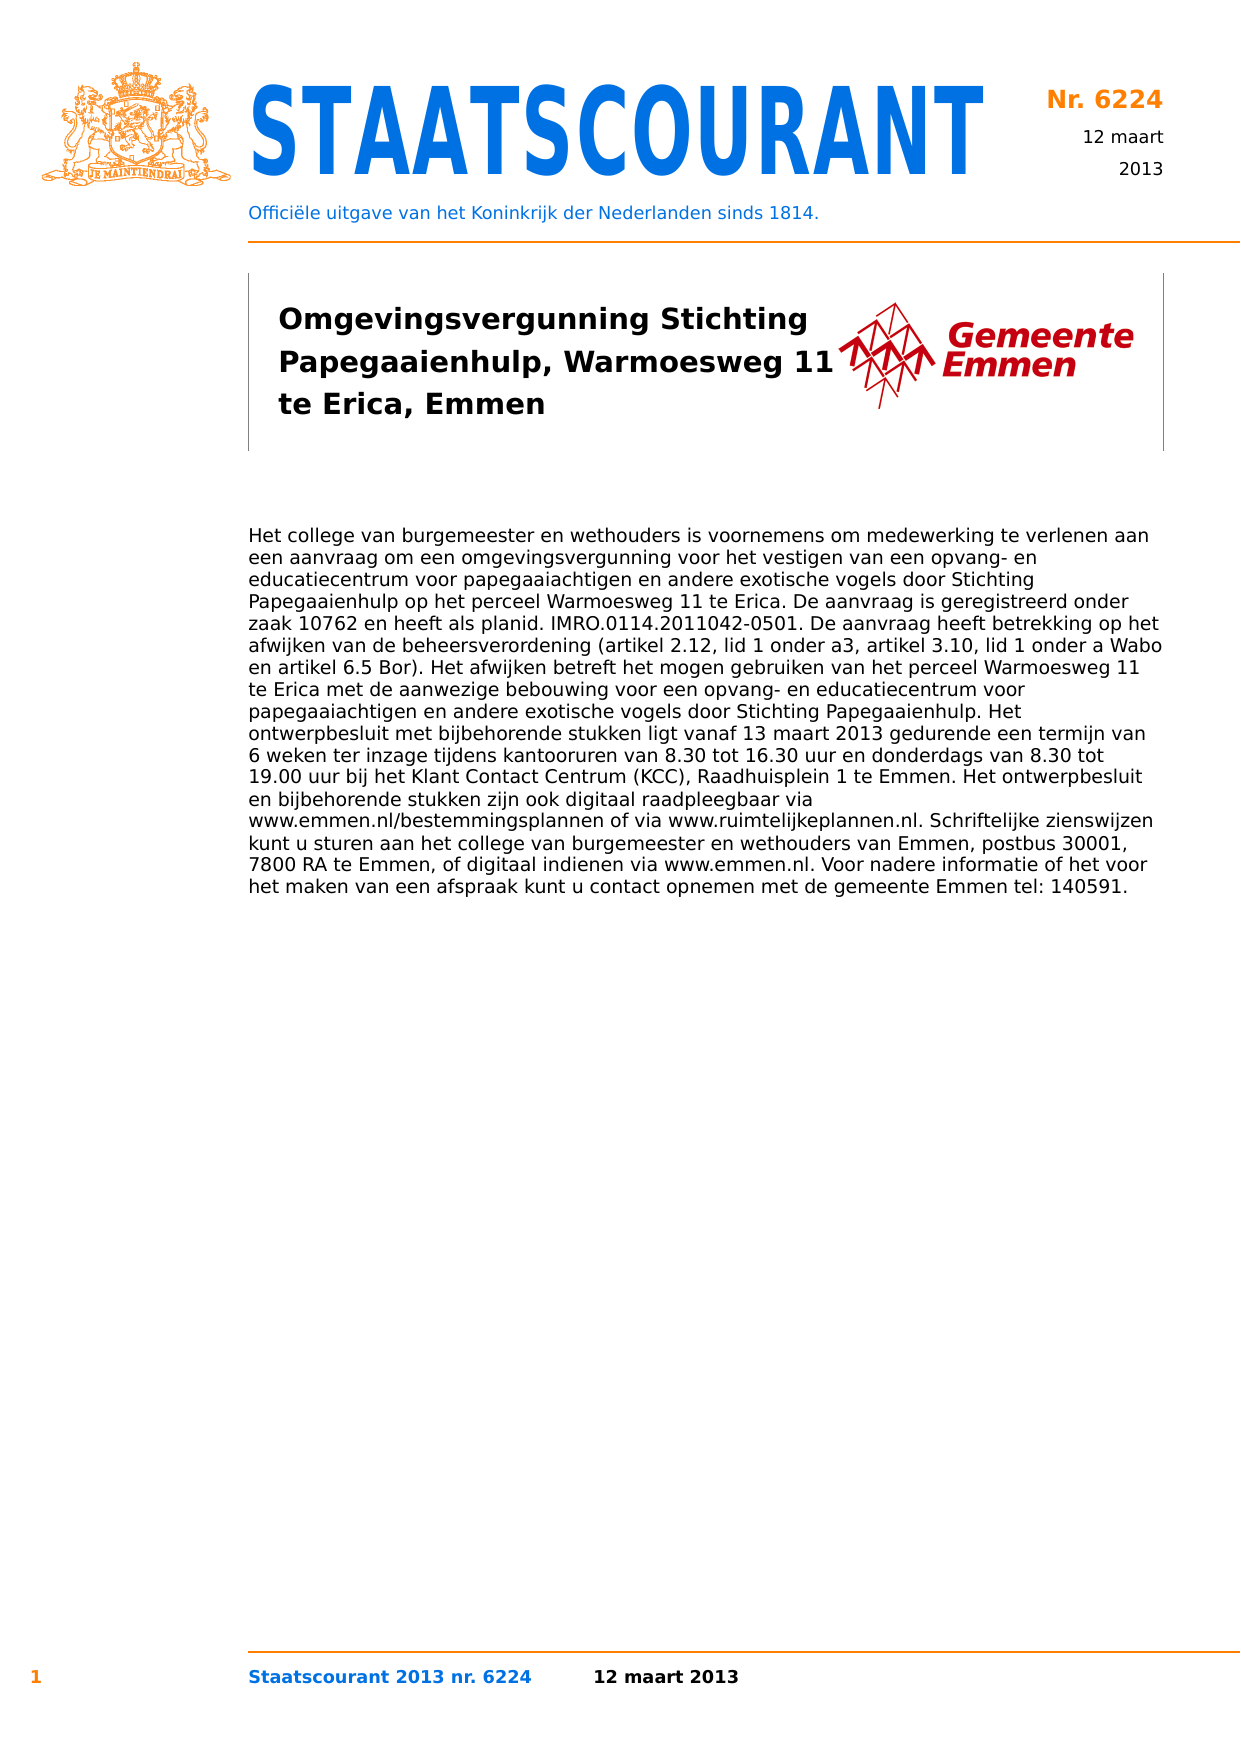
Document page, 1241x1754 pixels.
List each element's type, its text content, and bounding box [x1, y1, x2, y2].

table_cell 2013 [998, 153, 1240, 203]
table_cell Officiële uitgave van het Koninkrijk der Nederlanden sinds 1814. [248, 203, 1240, 241]
text Het college van burgemeester en wethouders is voornemens om medewerking te verlenen aan een aanvraag om een omgevingsvergunning voor het vestigen van een opvang- en educatiecentrum voor papegaaiachtigen en andere exotische vogels door Stichting Papegaaienhulp op het perceel Warmoesweg 11 te Erica. De aanvraag is geregistreerd onder zaak 10762 en heeft als planid. IMRO.0114.2011042-0501. De aanvraag heeft betrekking op het afwijken van de beheersverordening (artikel 2.12, lid 1 onder a3, artikel 3.10, lid 1 onder a Wabo en artikel 6.5 Bor). Het afwijken betreft het mogen gebruiken van het perceel Warmoesweg 11 te Erica met de aanwezige bebouwing voor een opvang- en educatiecentrum voor papegaaiachtigen en andere exotische vogels door Stichting Papegaaienhulp. Het ontwerpbesluit met bijbehorende stukken ligt vanaf 13 maart 2013 gedurende een termijn van 6 weken ter inzage tijdens kantooruren van 8.30 tot 16.30 uur en donderdags van 8.30 tot 19.00 uur bij het Klant Contact Centrum (KCC), Raadhuisplein 1 te Emmen. Het ontwerpbesluit en bijbehorende stukken zijn ook digitaal raadpleegbaar via www.emmen.nl/bestemmingsplannen of via www.ruimtelijkeplannen.nl. Schriftelijke zienswijzen kunt u sturen aan het college van burgemeester en wethouders van Emmen, postbus 30001, 7800 RA te Emmen, of digitaal indienen via www.emmen.nl. Voor nadere informatie of het voor het maken van een afspraak kunt u contact opnemen met de gemeente Emmen tel: 140591. [248, 525, 1163, 898]
table_header STAATSCOURANT [248, 62, 998, 203]
subtitle Omgevingsvergunning Stichting Papegaaienhulp, Warmoesweg 11 te Erica, Emmen [249, 273, 1163, 451]
table_header Nr. 6224 [998, 62, 1240, 121]
picture [838, 302, 1134, 409]
picture [41, 62, 231, 186]
table_header [25, 62, 248, 241]
table_cell 12 maart [998, 121, 1240, 153]
